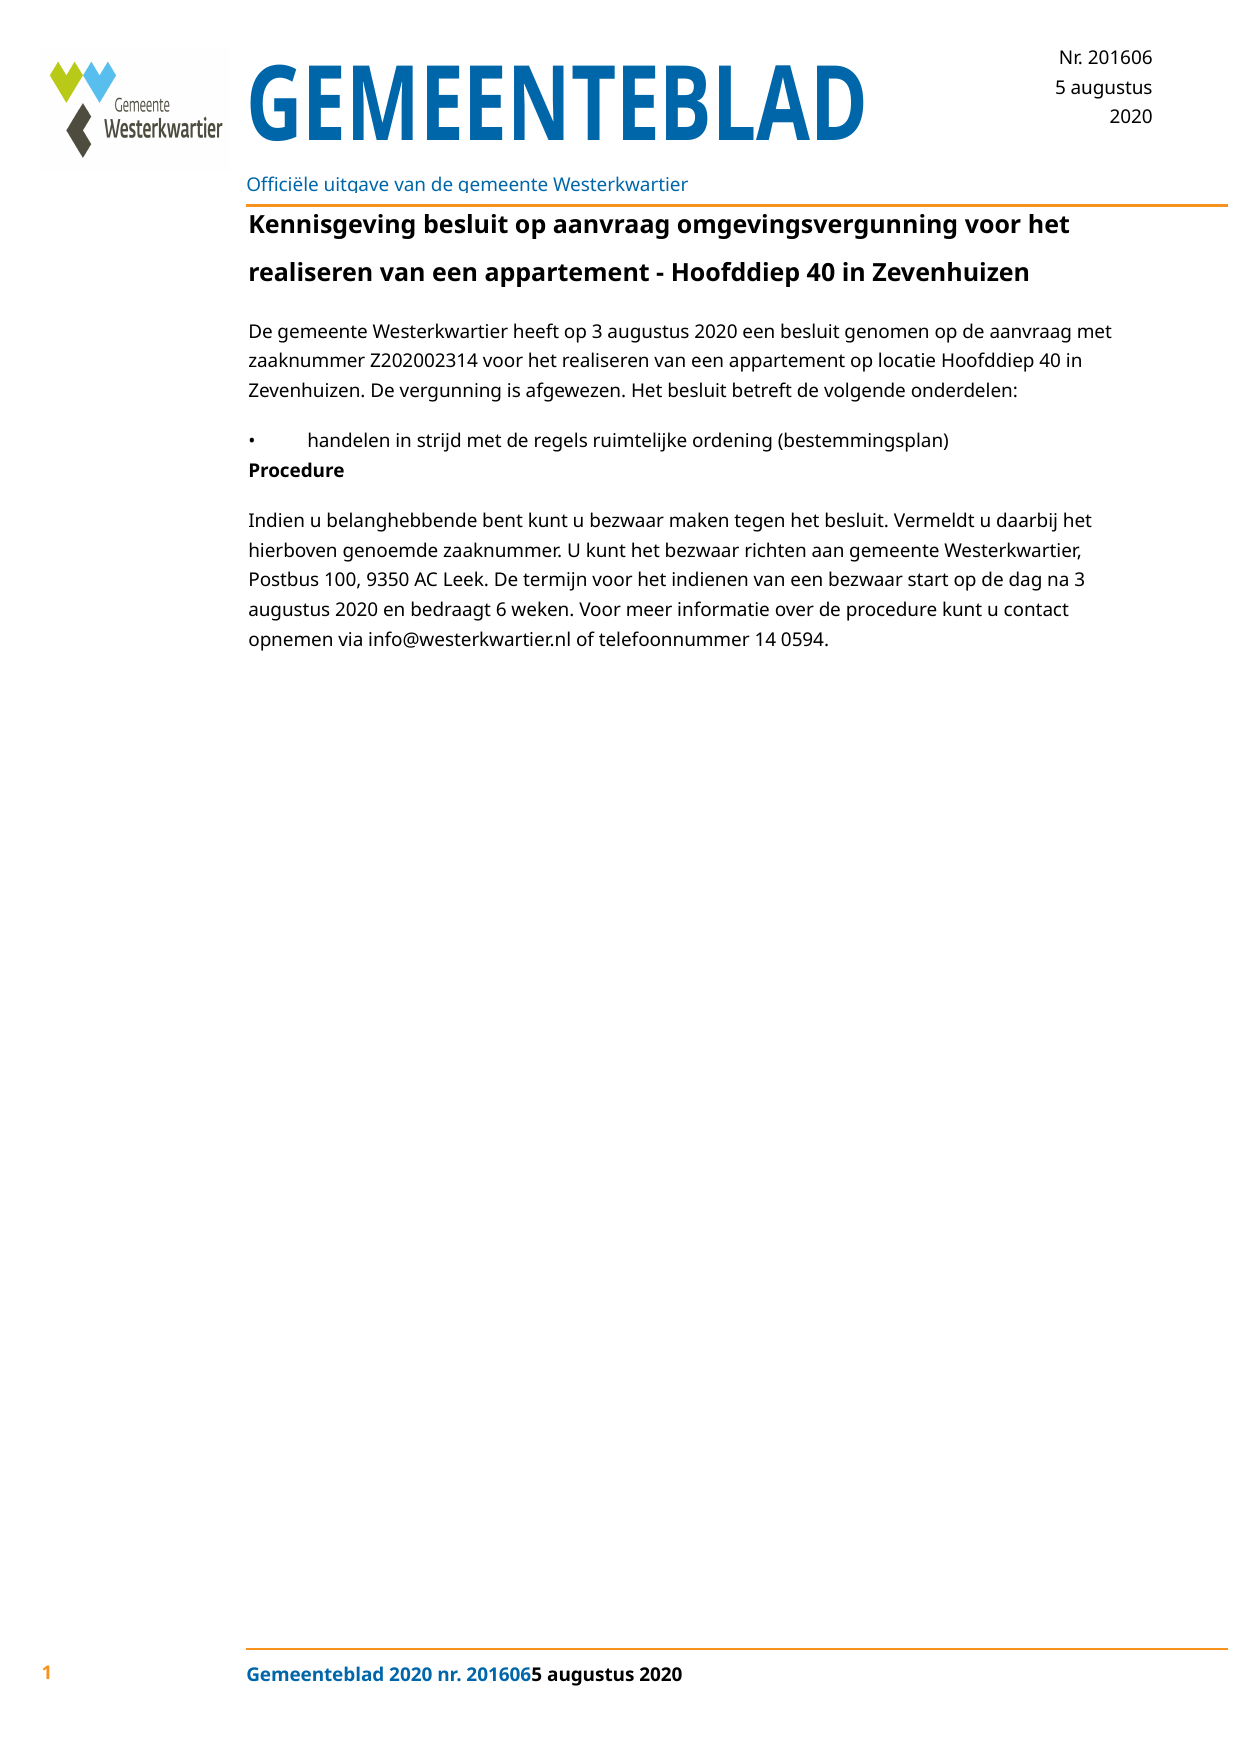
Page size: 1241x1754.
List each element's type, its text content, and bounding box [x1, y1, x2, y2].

text De gemeente Westerkwartier heeft op 3 augustus 2020 een besluit genomen op de aanvraag met zaaknummer Z202002314 voor het realiseren van een appartement op locatie Hoofddiep 40 in Zevenhuizen. De vergunning is afgewezen. Het besluit betreft de volgende onderdelen: [248, 318, 1152, 403]
text Indien u belanghebbende bent kunt u bezwaar maken tegen het besluit. Vermeldt u daarbij het hierboven genoemde zaaknummer. U kunt het bezwaar richten aan gemeente Westerkwartier, Postbus 100, 9350 AC Leek. De termijn voor het indienen van een bezwaar start op de dag na 3 augustus 2020 en bedraagt 6 weken. Voor meer informatie over de procedure kunt u contact opnemen via info@westerkwartier.nl of telefoonnummer 14 0594. [248, 507, 1152, 652]
list handelen in strijd met de regels ruimtelijke ordening (bestemmingsplan) [248, 427, 1152, 453]
text Procedure [248, 457, 1152, 483]
text Kennisgeving besluit op aanvraag omgevingsvergunning voor het realiseren van een appartement - Hoofddiep 40 in Zevenhuizen [248, 207, 1152, 288]
picture [41, 47, 231, 172]
